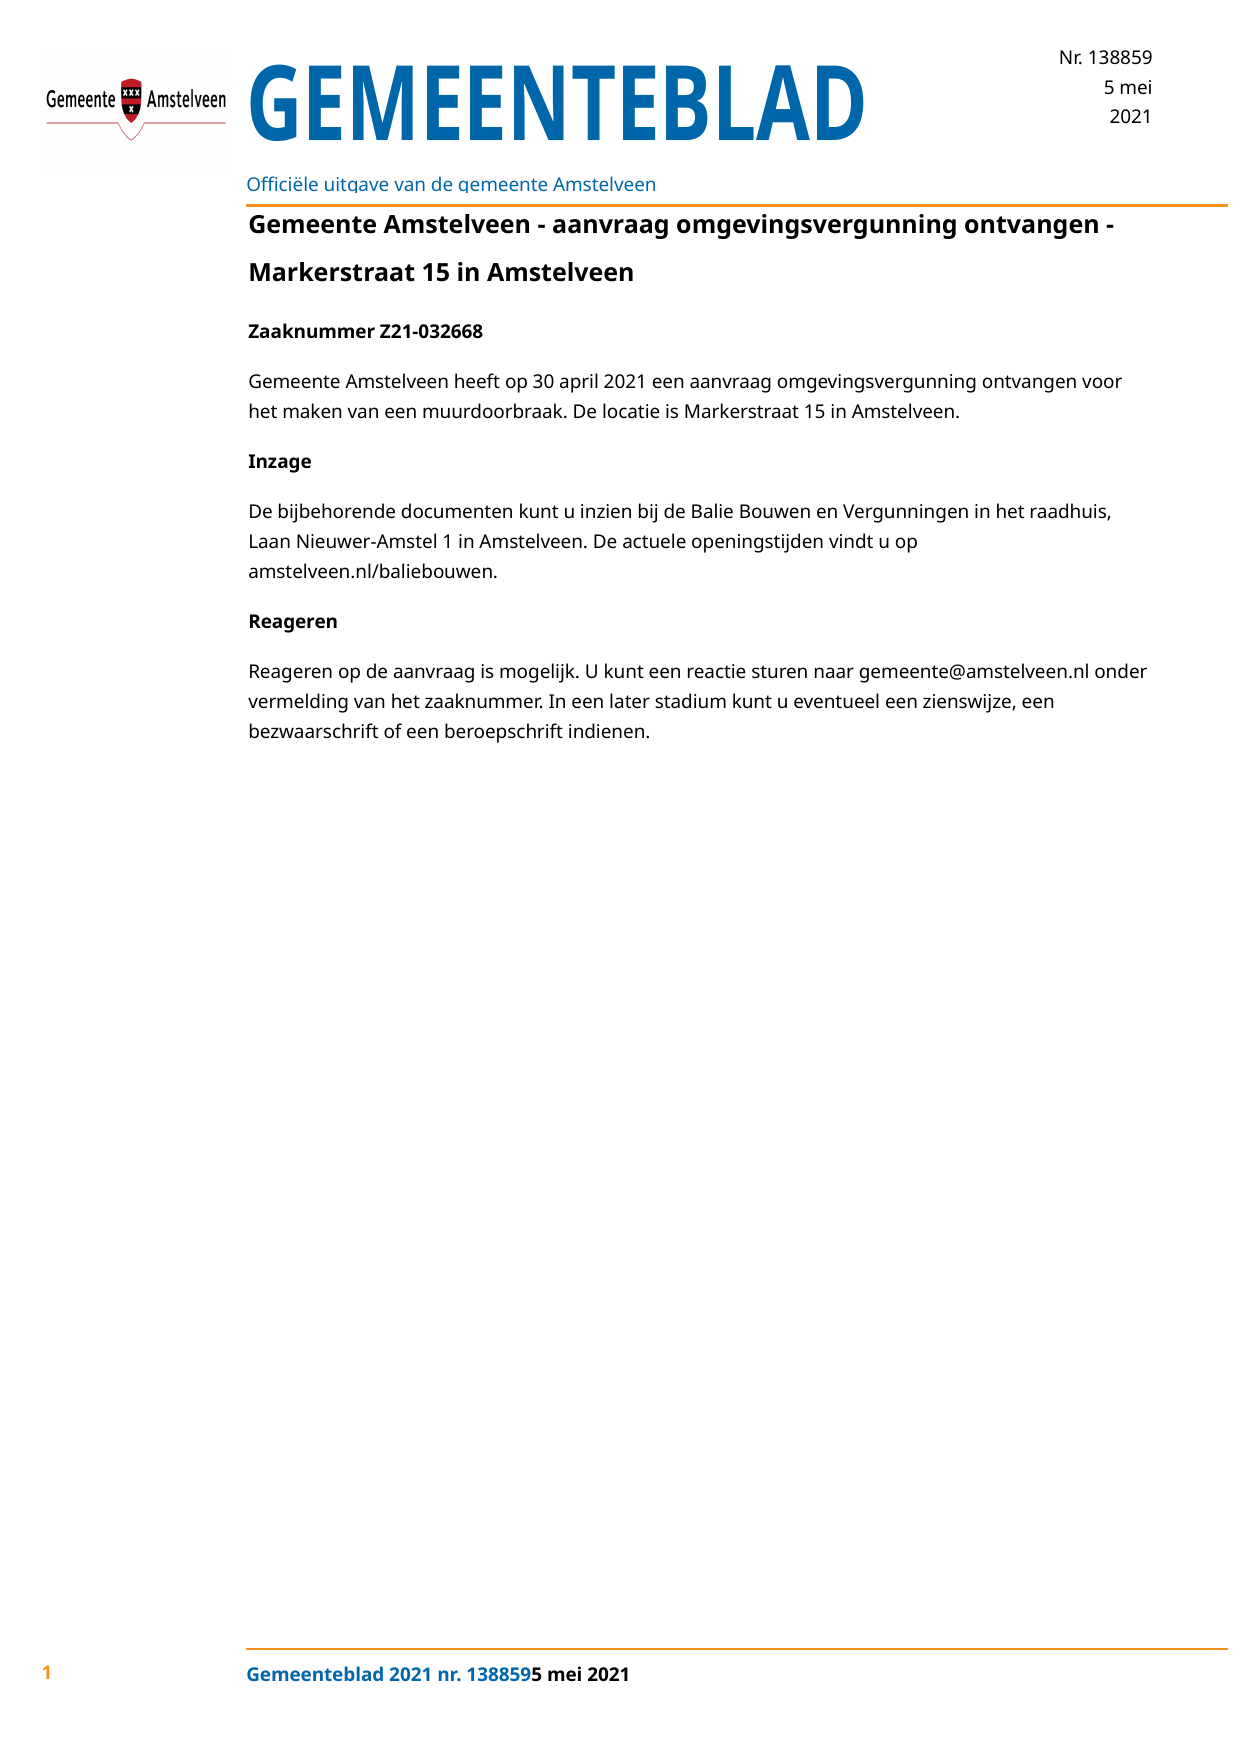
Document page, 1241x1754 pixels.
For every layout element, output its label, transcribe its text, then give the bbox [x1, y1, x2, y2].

text Reageren [248, 608, 1152, 634]
text Gemeente Amstelveen - aanvraag omgevingsvergunning ontvangen - Markerstraat 15 in Amstelveen [248, 207, 1152, 288]
text Reageren op de aanvraag is mogelijk. U kunt een reactie sturen naar gemeente@amstelveen.nl onder vermelding van het zaaknummer. In een later stadium kunt u eventueel een zienswijze, een bezwaarschrift of een beroepschrift indienen. [248, 659, 1152, 744]
text De bijbehorende documenten kunt u inzien bij de Balie Bouwen en Vergunningen in het raadhuis, Laan Nieuwer-Amstel 1 in Amstelveen. De actuele openingstijden vindt u op amstelveen.nl/baliebouwen. [248, 499, 1152, 584]
picture [41, 47, 231, 172]
text Zaaknummer Z21-032668 [248, 318, 1152, 344]
text Gemeente Amstelveen heeft op 30 april 2021 een aanvraag omgevingsvergunning ontvangen voor het maken van een muurdoorbraak. De locatie is Markerstraat 15 in Amstelveen. [248, 368, 1152, 424]
text Inzage [248, 448, 1152, 474]
